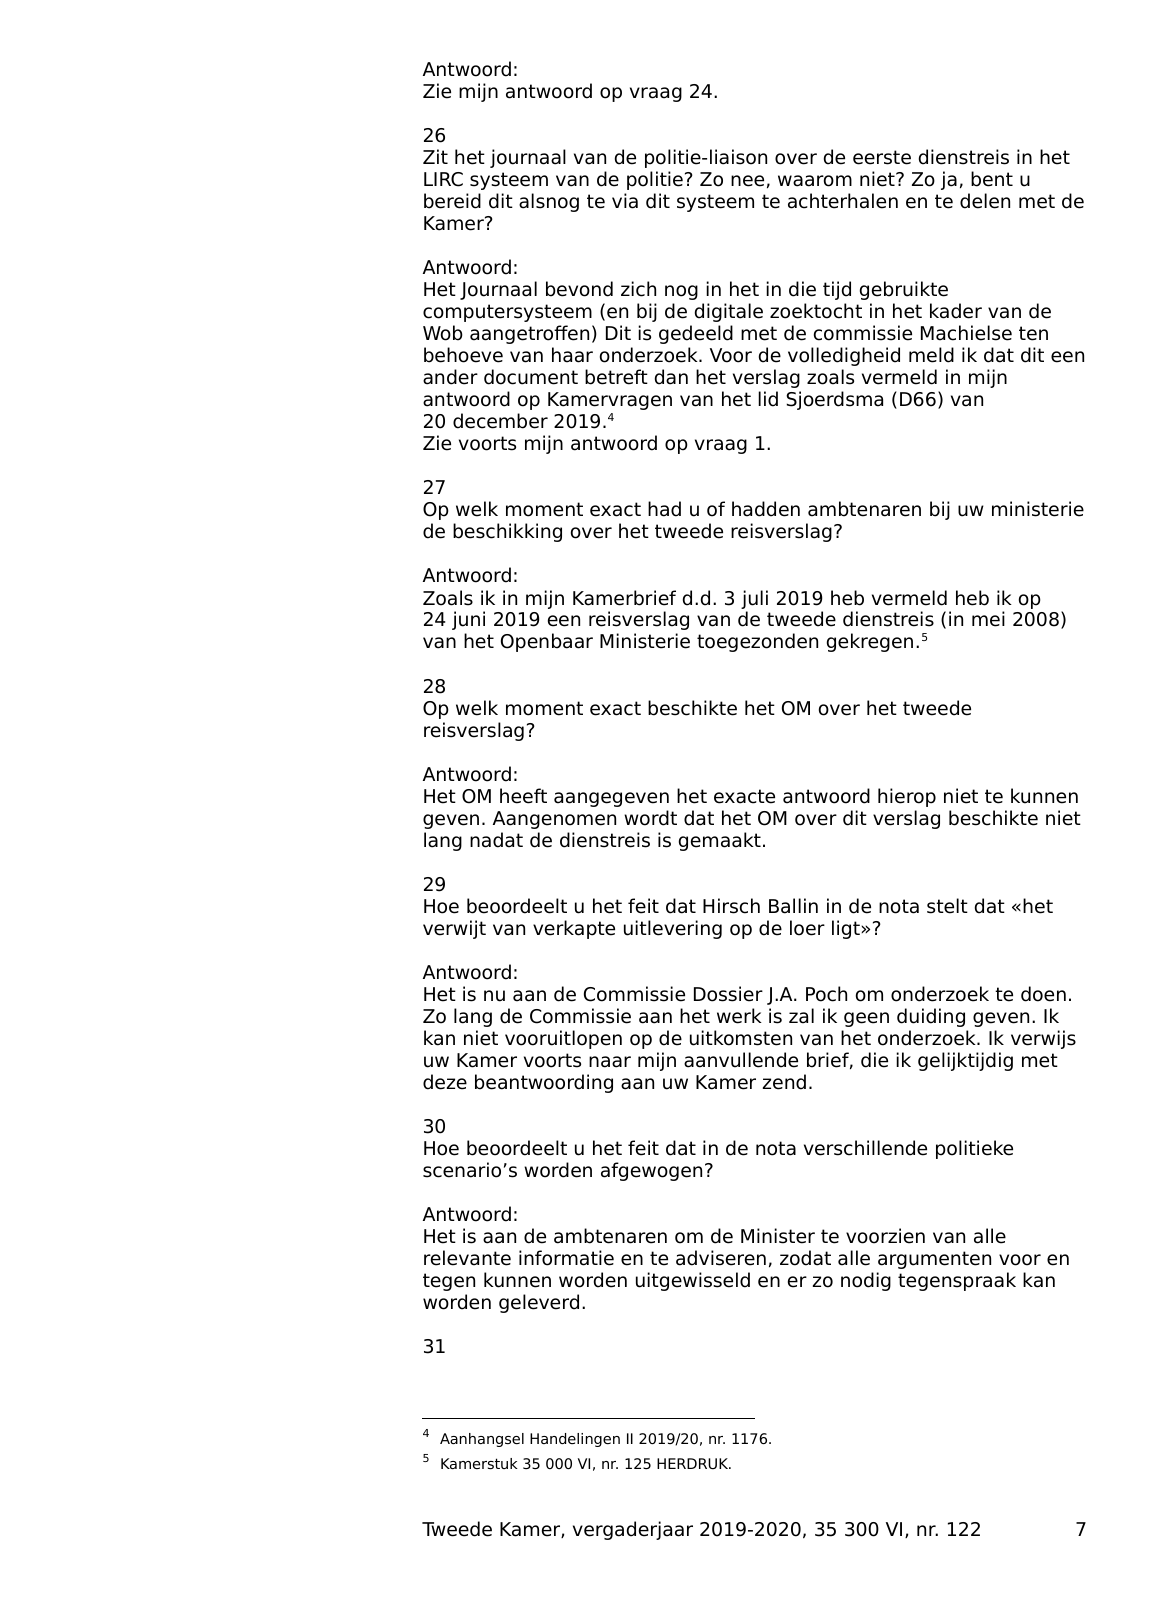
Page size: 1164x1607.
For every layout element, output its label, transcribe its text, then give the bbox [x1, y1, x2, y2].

text 28 [422, 676, 1087, 697]
text 31 [422, 1336, 1087, 1358]
text Op welk moment exact beschikte het OM over het tweede reisverslag? [422, 697, 1087, 741]
text Antwoord: [422, 962, 1087, 984]
text Het is aan de ambtenaren om de Minister te voorzien van alle relevante informatie en te adviseren, zodat alle argumenten voor en tegen kunnen worden uitgewisseld en er zo nodig tegenspraak kan worden geleverd. [422, 1226, 1087, 1314]
text Antwoord: [422, 565, 1087, 587]
text Aanhangsel Handelingen II 2019/20, nr. 1176. [422, 1427, 1087, 1449]
text Antwoord: [422, 59, 1087, 81]
text Zie voorts mijn antwoord op vraag 1. [422, 433, 1087, 455]
text 29 [422, 874, 1087, 896]
text Op welk moment exact had u of hadden ambtenaren bij uw ministerie de beschikking over het tweede reisverslag? [422, 499, 1087, 543]
text Antwoord: [422, 764, 1087, 786]
text Antwoord: [422, 257, 1087, 279]
text Hoe beoordeelt u het feit dat in de nota verschillende politieke scenario’s worden afgewogen? [422, 1138, 1087, 1182]
text 30 [422, 1116, 1087, 1138]
text Zie mijn antwoord op vraag 24. [422, 81, 1087, 103]
text Het is nu aan de Commissie Dossier J.A. Poch om onderzoek te doen. Zo lang de Commissie aan het werk is zal ik geen duiding geven. Ik kan niet vooruitlopen op de uitkomsten van het onderzoek. Ik verwijs uw Kamer voorts naar mijn aanvullende brief, die ik gelijktijdig met deze beantwoording aan uw Kamer zend. [422, 984, 1087, 1094]
text 26 [422, 125, 1087, 147]
text Het OM heeft aangegeven het exacte antwoord hierop niet te kunnen geven. Aangenomen wordt dat het OM over dit verslag beschikte niet lang nadat de dienstreis is gemaakt. [422, 786, 1087, 852]
text 27 [422, 477, 1087, 499]
text Zit het journaal van de politie-liaison over de eerste dienstreis in het LIRC systeem van de politie? Zo nee, waarom niet? Zo ja, bent u bereid dit alsnog te via dit systeem te achterhalen en te delen met de Kamer? [422, 147, 1087, 235]
text Antwoord: [422, 1204, 1087, 1226]
text Kamerstuk 35 000 VI, nr. 125 HERDRUK. [422, 1452, 1087, 1474]
text Het Journaal bevond zich nog in het in die tijd gebruikte computersysteem (en bij de digitale zoektocht in het kader van de Wob aangetroffen) Dit is gedeeld met de commissie Machielse ten behoeve van haar onderzoek. Voor de volledigheid meld ik dat dit een ander document betreft dan het verslag zoals vermeld in mijn antwoord op Kamervragen van het lid Sjoerdsma (D66) van 20 december 2019. [422, 279, 1087, 433]
text Zoals ik in mijn Kamerbrief d.d. 3 juli 2019 heb vermeld heb ik op 24 juni 2019 een reisverslag van de tweede dienstreis (in mei 2008) van het Openbaar Ministerie toegezonden gekregen. [422, 587, 1087, 653]
text Hoe beoordeelt u het feit dat Hirsch Ballin in de nota stelt dat «het verwijt van verkapte uitlevering op de loer ligt»? [422, 896, 1087, 940]
